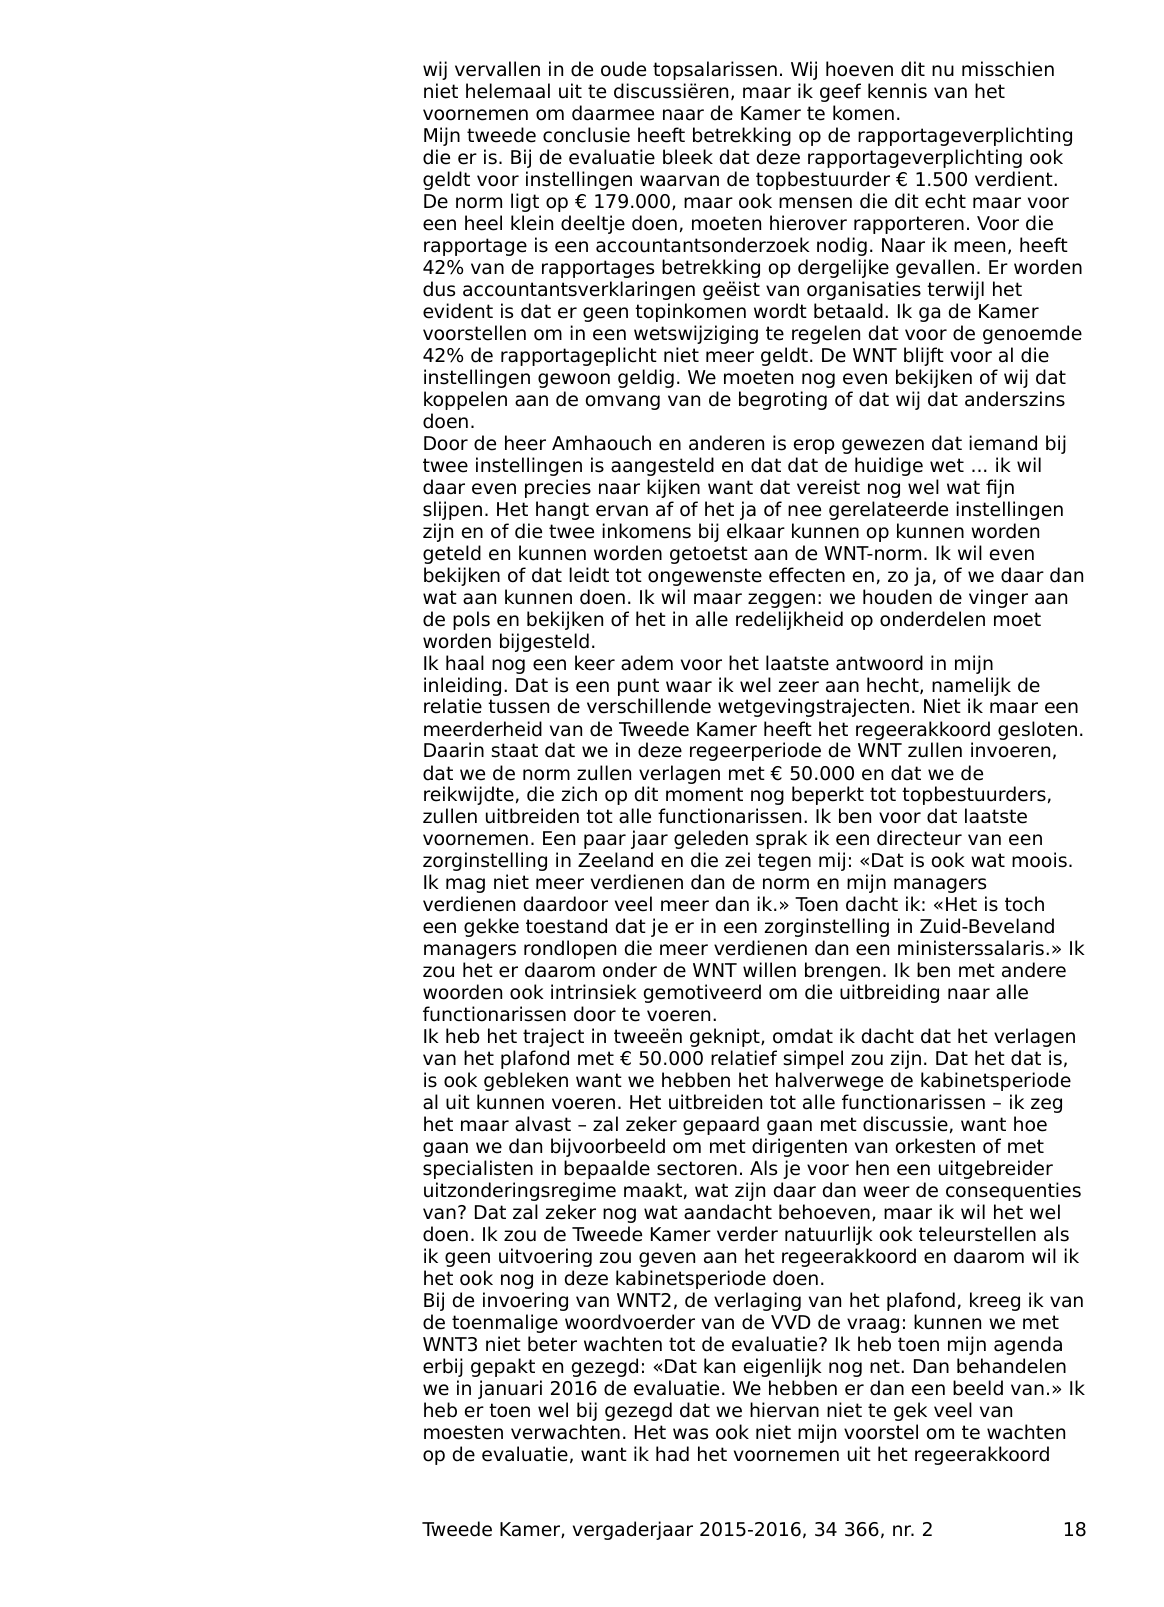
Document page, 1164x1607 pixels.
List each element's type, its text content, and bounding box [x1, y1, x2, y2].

text Bij de invoering van WNT2, de verlaging van het plafond, kreeg ik van de toenmalige woordvoerder van de VVD de vraag: kunnen we met WNT3 niet beter wachten tot de evaluatie? Ik heb toen mijn agenda erbij gepakt en gezegd: «Dat kan eigenlijk nog net. Dan behandelen we in januari 2016 de evaluatie. We hebben er dan een beeld van.» Ik heb er toen wel bij gezegd dat we hiervan niet te gek veel van moesten verwachten. Het was ook niet mijn voorstel om te wachten op de evaluatie, want ik had het voornemen uit het regeerakkoord [422, 1290, 1087, 1466]
text wij vervallen in de oude topsalarissen. Wij hoeven dit nu misschien niet helemaal uit te discussiëren, maar ik geef kennis van het voornemen om daarmee naar de Kamer te komen. [422, 59, 1087, 125]
text Ik haal nog een keer adem voor het laatste antwoord in mijn inleiding. Dat is een punt waar ik wel zeer aan hecht, namelijk de relatie tussen de verschillende wetgevingstrajecten. Niet ik maar een meerderheid van de Tweede Kamer heeft het regeerakkoord gesloten. Daarin staat dat we in deze regeerperiode de WNT zullen invoeren, dat we de norm zullen verlagen met € 50.000 en dat we de reikwijdte, die zich op dit moment nog beperkt tot topbestuurders, zullen uitbreiden tot alle functionarissen. Ik ben voor dat laatste voornemen. Een paar jaar geleden sprak ik een directeur van een zorginstelling in Zeeland en die zei tegen mij: «Dat is ook wat moois. Ik mag niet meer verdienen dan de norm en mijn managers verdienen daardoor veel meer dan ik.» Toen dacht ik: «Het is toch een gekke toestand dat je er in een zorginstelling in Zuid-Beveland managers rondlopen die meer verdienen dan een ministerssalaris.» Ik zou het er daarom onder de WNT willen brengen. Ik ben met andere woorden ook intrinsiek gemotiveerd om die uitbreiding naar alle functionarissen door te voeren. [422, 652, 1087, 1026]
text Mijn tweede conclusie heeft betrekking op de rapportageverplichting die er is. Bij de evaluatie bleek dat deze rapportageverplichting ook geldt voor instellingen waarvan de topbestuurder € 1.500 verdient. De norm ligt op € 179.000, maar ook mensen die dit echt maar voor een heel klein deeltje doen, moeten hierover rapporteren. Voor die rapportage is een accountantsonderzoek nodig. Naar ik meen, heeft 42% van de rapportages betrekking op dergelijke gevallen. Er worden dus accountantsverklaringen geëist van organisaties terwijl het evident is dat er geen topinkomen wordt betaald. Ik ga de Kamer voorstellen om in een wetswijziging te regelen dat voor de genoemde 42% de rapportageplicht niet meer geldt. De WNT blijft voor al die instellingen gewoon geldig. We moeten nog even bekijken of wij dat koppelen aan de omvang van de begroting of dat wij dat anderszins doen. [422, 125, 1087, 433]
text Door de heer Amhaouch en anderen is erop gewezen dat iemand bij twee instellingen is aangesteld en dat dat de huidige wet ... ik wil daar even precies naar kijken want dat vereist nog wel wat fijn slijpen. Het hangt ervan af of het ja of nee gerelateerde instellingen zijn en of die twee inkomens bij elkaar kunnen op kunnen worden geteld en kunnen worden getoetst aan de WNT-norm. Ik wil even bekijken of dat leidt tot ongewenste effecten en, zo ja, of we daar dan wat aan kunnen doen. Ik wil maar zeggen: we houden de vinger aan de pols en bekijken of het in alle redelijkheid op onderdelen moet worden bijgesteld. [422, 433, 1087, 652]
text Ik heb het traject in tweeën geknipt, omdat ik dacht dat het verlagen van het plafond met € 50.000 relatief simpel zou zijn. Dat het dat is, is ook gebleken want we hebben het halverwege de kabinetsperiode al uit kunnen voeren. Het uitbreiden tot alle functionarissen – ik zeg het maar alvast – zal zeker gepaard gaan met discussie, want hoe gaan we dan bijvoorbeeld om met dirigenten van orkesten of met specialisten in bepaalde sectoren. Als je voor hen een uitgebreider uitzonderingsregime maakt, wat zijn daar dan weer de consequenties van? Dat zal zeker nog wat aandacht behoeven, maar ik wil het wel doen. Ik zou de Tweede Kamer verder natuurlijk ook teleurstellen als ik geen uitvoering zou geven aan het regeerakkoord en daarom wil ik het ook nog in deze kabinetsperiode doen. [422, 1026, 1087, 1290]
